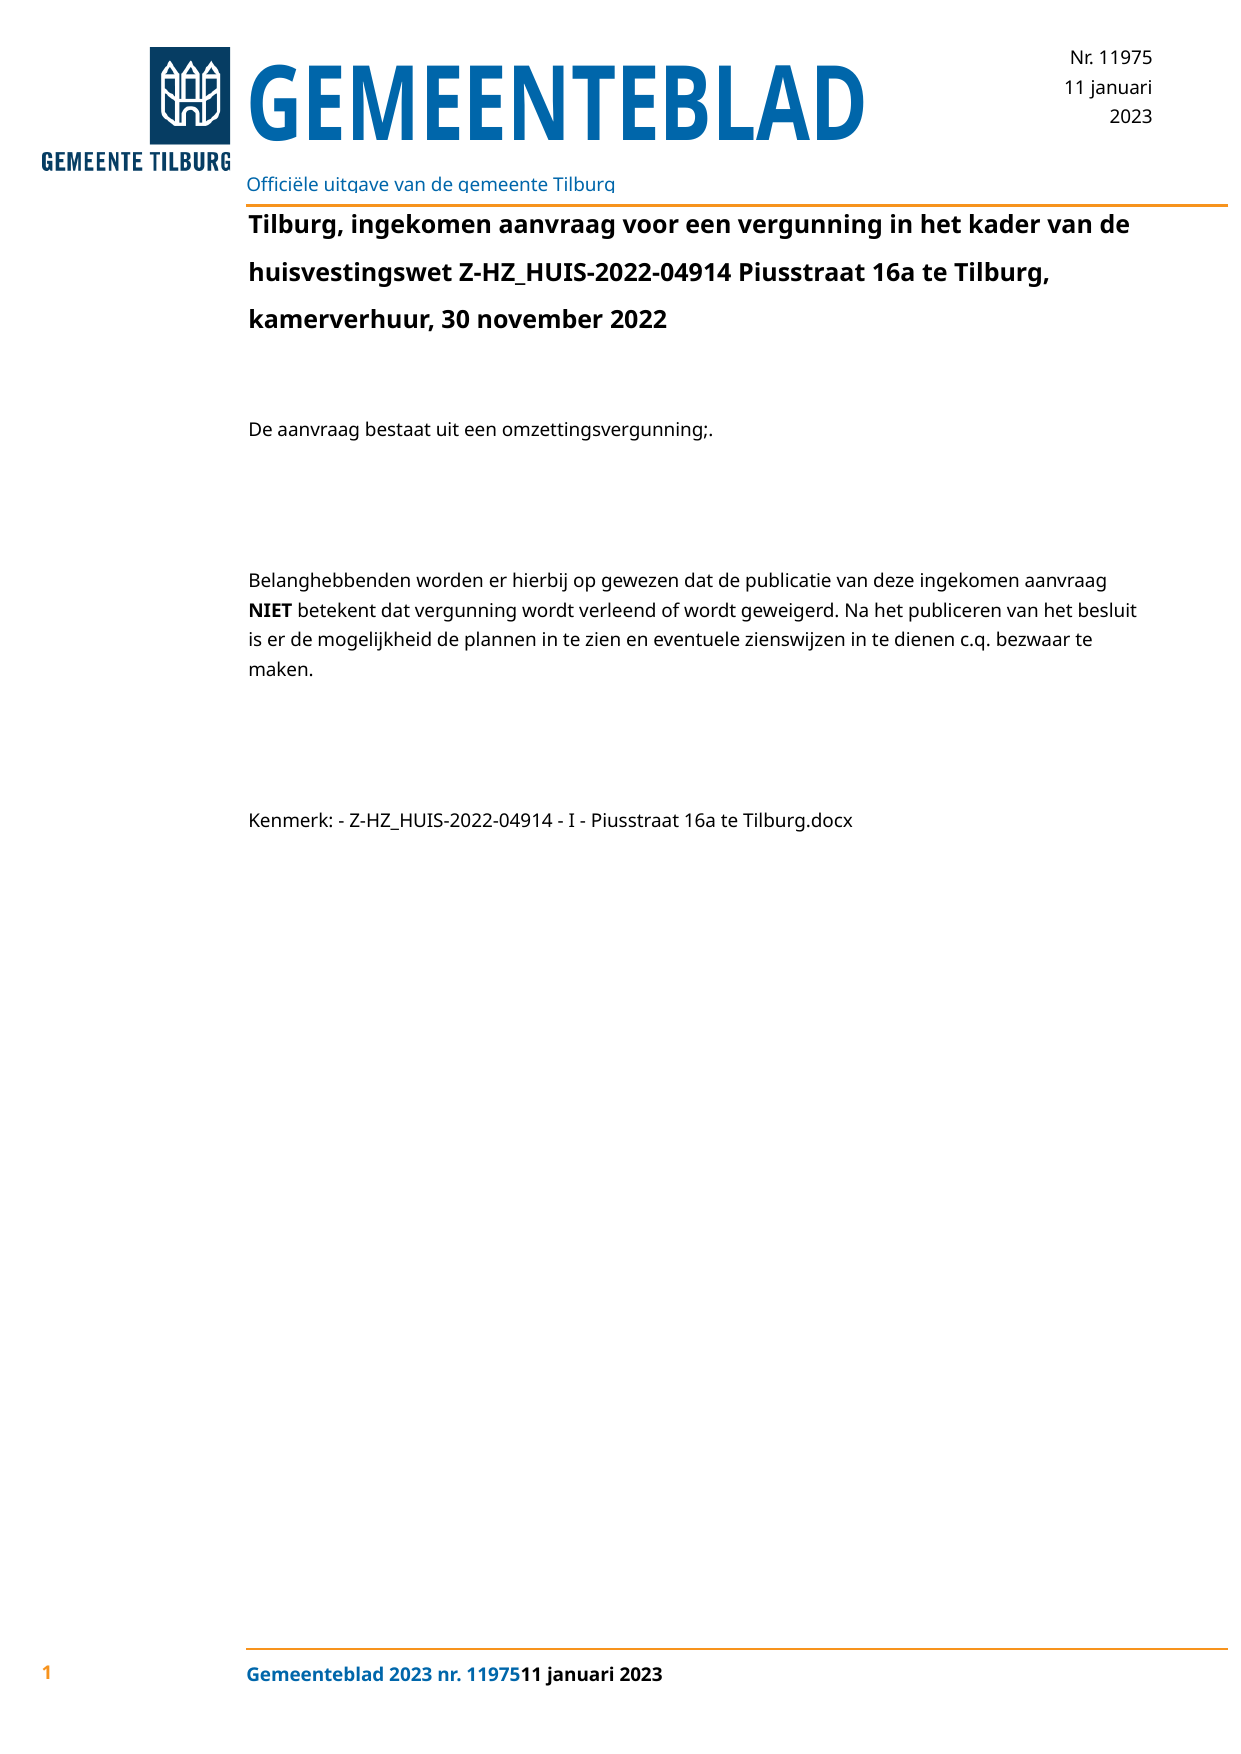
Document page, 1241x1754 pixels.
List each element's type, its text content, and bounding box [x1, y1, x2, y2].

text Belanghebbenden worden er hierbij op gewezen dat de publicatie van deze ingekomen aanvraag NIET betekent dat vergunning wordt verleend of wordt geweigerd. Na het publiceren van het besluit is er de mogelijkheid de plannen in te zien en eventuele zienswijzen in te dienen c.q. bezwaar te maken. [248, 567, 1152, 682]
text De aanvraag bestaat uit een omzettingsvergunning;. [248, 416, 1152, 442]
text Tilburg, ingekomen aanvraag voor een vergunning in het kader van de huisvestingswet Z-HZ_HUIS-2022-04914 Piusstraat 16a te Tilburg, kamerverhuur, 30 november 2022 [248, 207, 1152, 336]
picture [41, 47, 231, 172]
text Kenmerk: - Z-HZ_HUIS-2022-04914 - I - Piusstraat 16a te Tilburg.docx [248, 807, 1152, 833]
